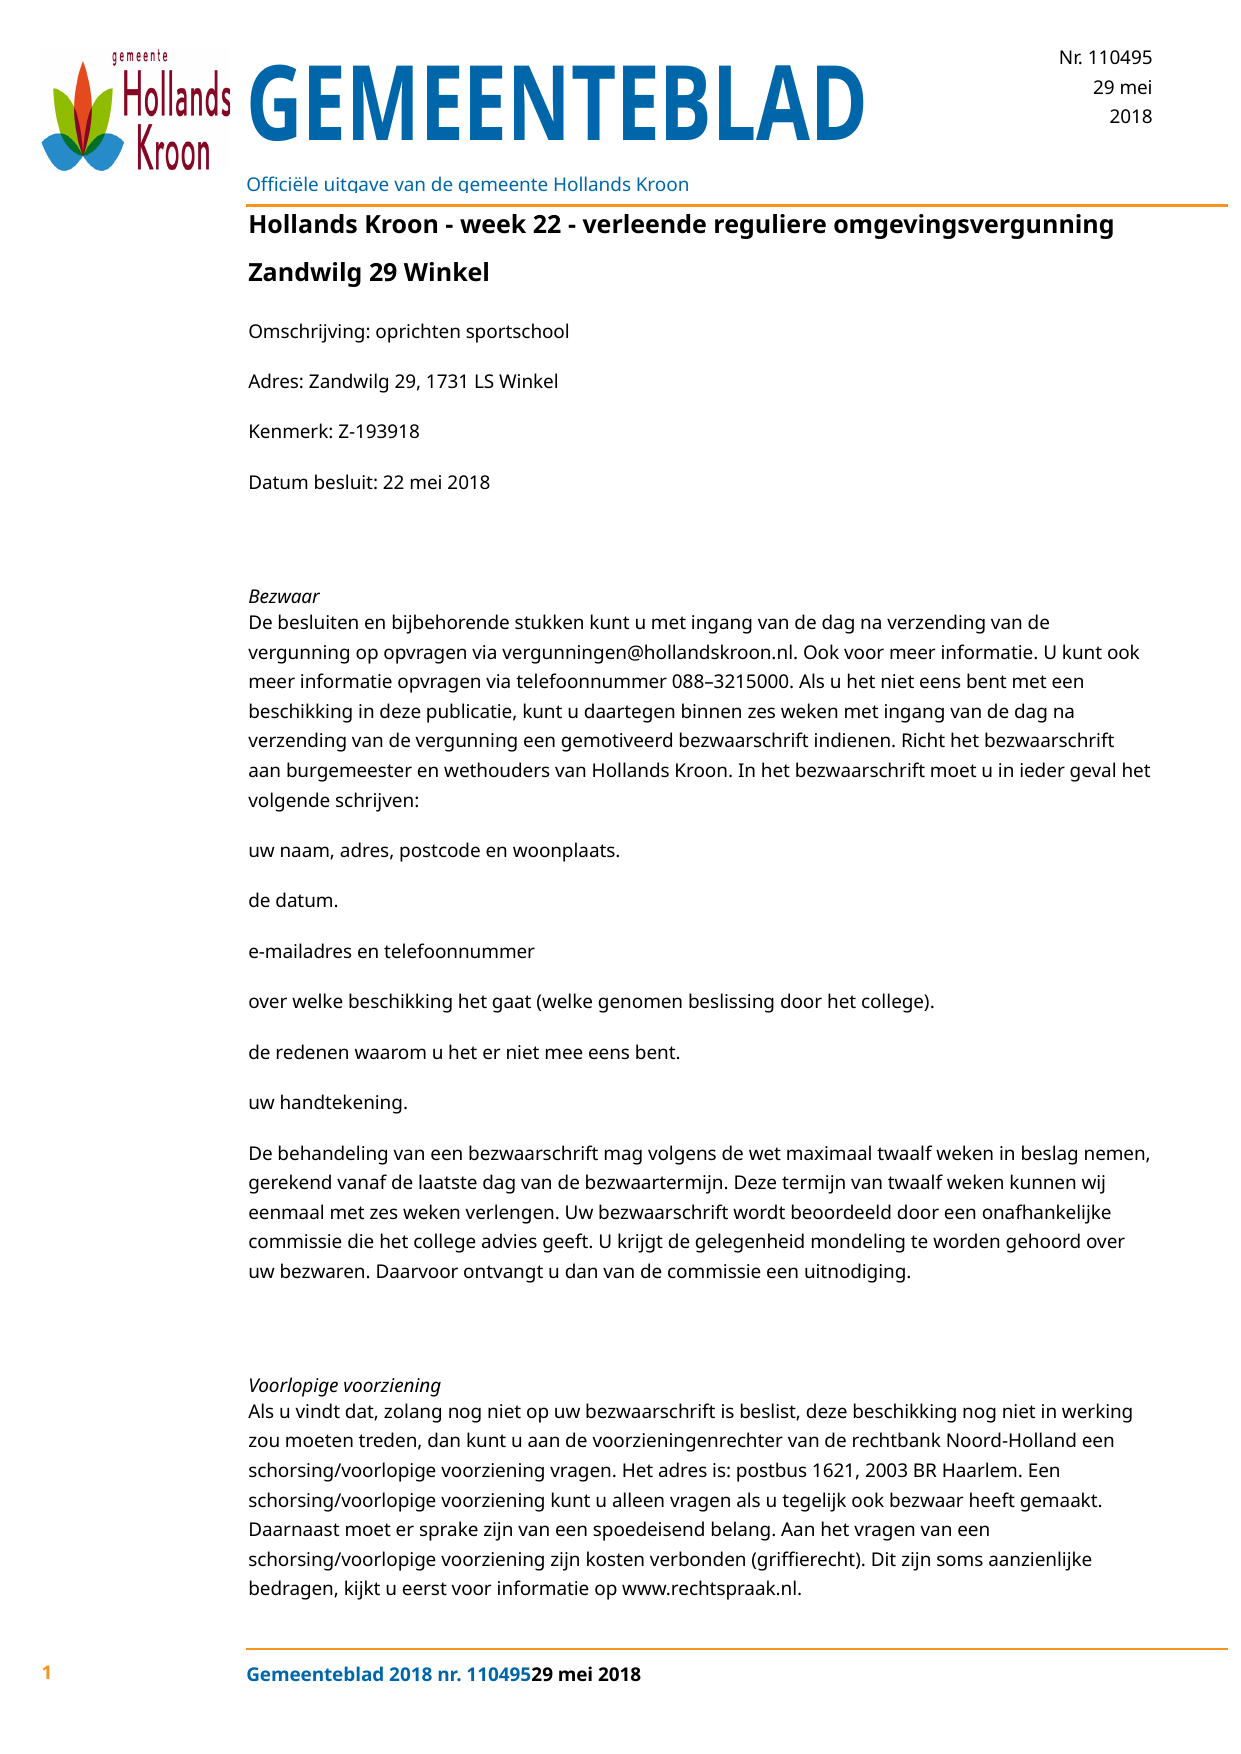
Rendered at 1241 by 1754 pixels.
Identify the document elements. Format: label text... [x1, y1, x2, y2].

text Hollands Kroon - week 22 - verleende reguliere omgevingsvergunning Zandwilg 29 Winkel [248, 207, 1152, 288]
text Voorlopige voorziening [248, 1372, 1152, 1398]
text Als u vindt dat, zolang nog niet op uw bezwaarschrift is beslist, deze beschikking nog niet in werking zou moeten treden, dan kunt u aan de voorzieningenrechter van de rechtbank Noord-Holland een schorsing/voorlopige voorziening vragen. Het adres is: postbus 1621, 2003 BR Haarlem. Een schorsing/voorlopige voorziening kunt u alleen vragen als u tegelijk ook bezwaar heeft gemaakt. Daarnaast moet er sprake zijn van een spoedeisend belang. Aan het vragen van een schorsing/voorlopige voorziening zijn kosten verbonden (griffierecht). Dit zijn soms aanzienlijke bedragen, kijkt u eerst voor informatie op www.rechtspraak.nl. [248, 1398, 1152, 1601]
text Kenmerk: Z-193918 [248, 419, 1152, 444]
text Omschrijving: oprichten sportschool [248, 318, 1152, 344]
text Bezwaar [248, 583, 1152, 609]
text uw naam, adres, postcode en woonplaats. [248, 837, 1152, 863]
text Adres: Zandwilg 29, 1731 LS Winkel [248, 368, 1152, 394]
picture [41, 47, 231, 172]
text de datum. [248, 888, 1152, 913]
text De behandeling van een bezwaarschrift mag volgens de wet maximaal twaalf weken in beslag nemen, gerekend vanaf de laatste dag van de bezwaartermijn. Deze termijn van twaalf weken kunnen wij eenmaal met zes weken verlengen. Uw bezwaarschrift wordt beoordeeld door een onafhankelijke commissie die het college advies geeft. U krijgt de gelegenheid mondeling te worden gehoord over uw bezwaren. Daarvoor ontvangt u dan van de commissie een uitnodiging. [248, 1140, 1152, 1284]
text Datum besluit: 22 mei 2018 [248, 469, 1152, 495]
text uw handtekening. [248, 1089, 1152, 1115]
text De besluiten en bijbehorende stukken kunt u met ingang van de dag na verzending van de vergunning op opvragen via vergunningen@hollandskroon.nl. Ook voor meer informatie. U kunt ook meer informatie opvragen via telefoonnummer 088–3215000. Als u het niet eens bent met een beschikking in deze publicatie, kunt u daartegen binnen zes weken met ingang van de dag na verzending van de vergunning een gemotiveerd bezwaarschrift indienen. Richt het bezwaarschrift aan burgemeester en wethouders van Hollands Kroon. In het bezwaarschrift moet u in ieder geval het volgende schrijven: [248, 609, 1152, 812]
text e-mailadres en telefoonnummer [248, 938, 1152, 964]
text over welke beschikking het gaat (welke genomen beslissing door het college). [248, 988, 1152, 1014]
text de redenen waarom u het er niet mee eens bent. [248, 1039, 1152, 1064]
